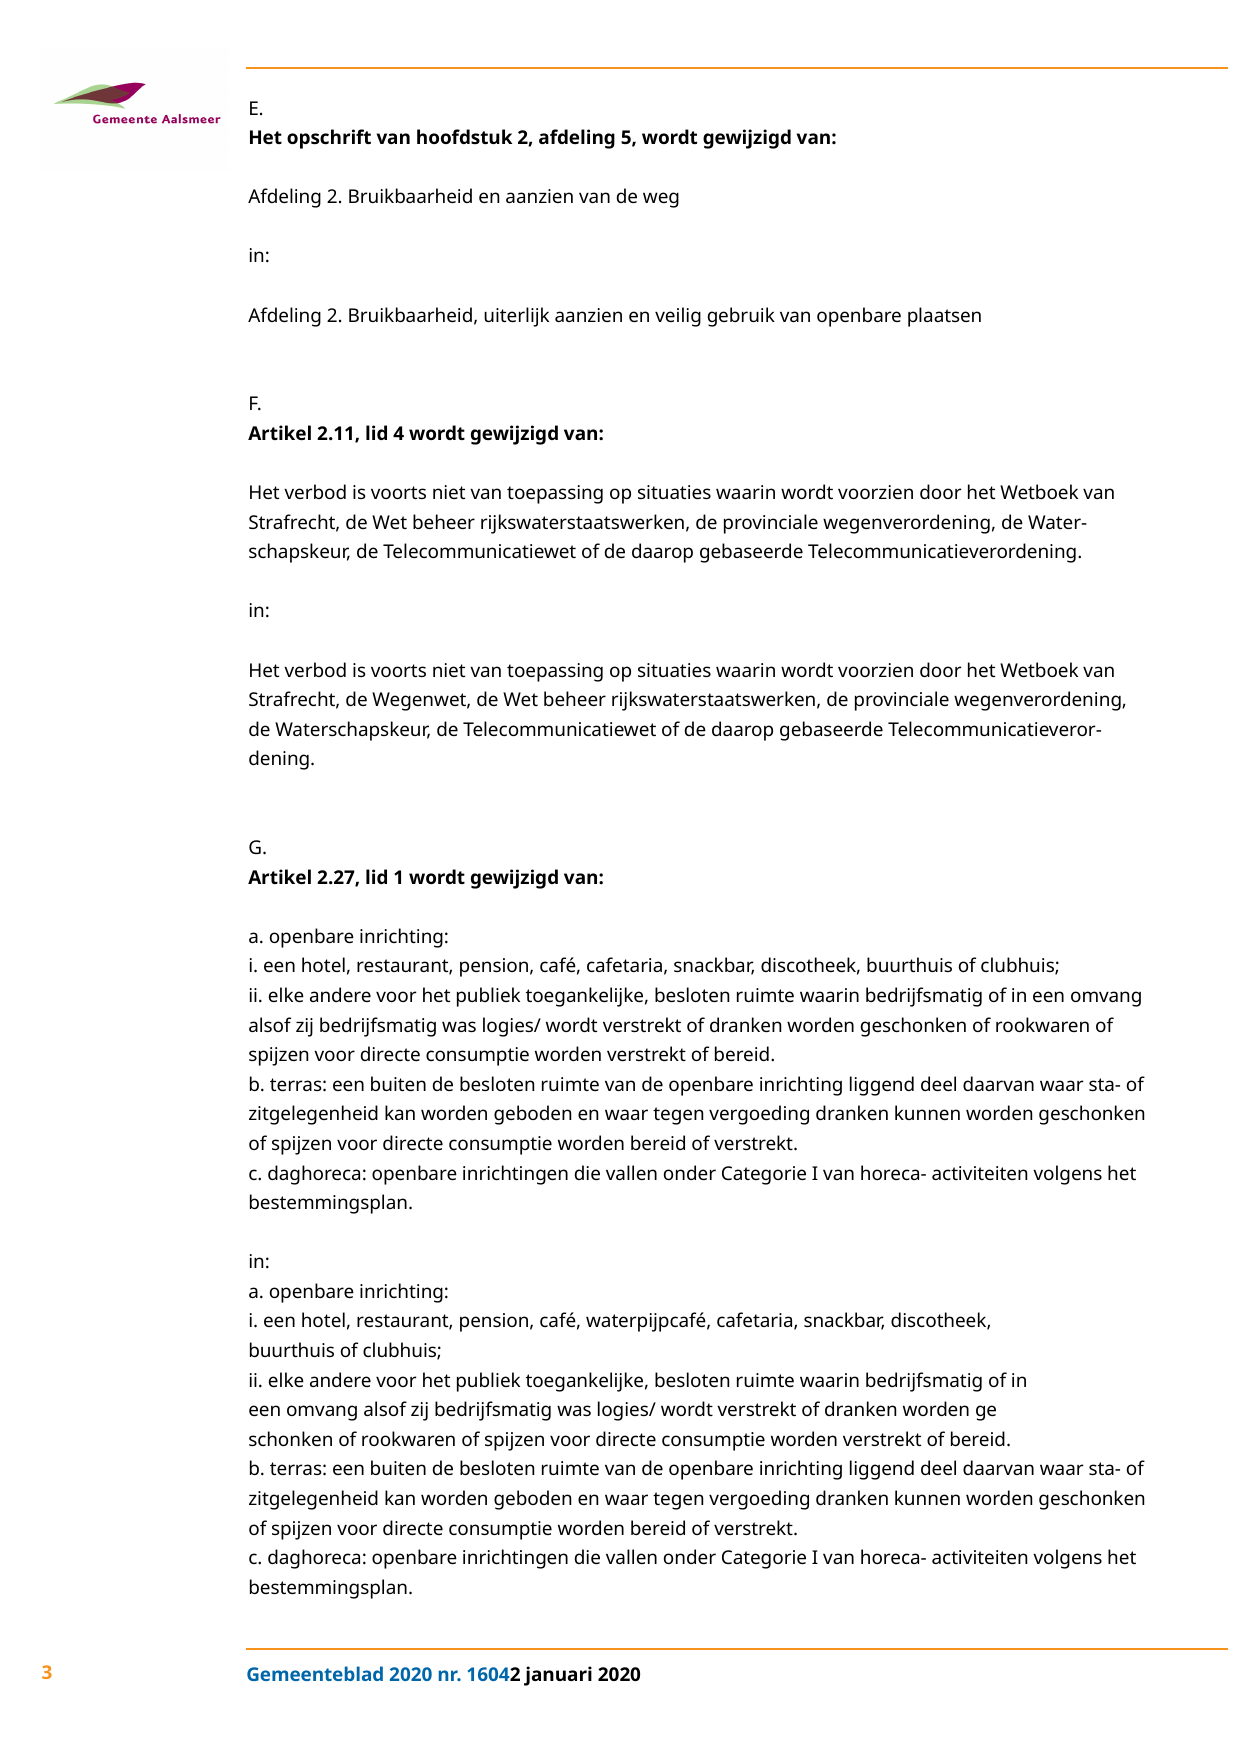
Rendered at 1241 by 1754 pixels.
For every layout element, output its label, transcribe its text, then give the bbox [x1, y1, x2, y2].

text a. openbare inrichting: [248, 1278, 1152, 1304]
text i. een hotel, restaurant, pension, café, waterpijpcafé, cafetaria, snackbar, discotheek, [248, 1308, 1152, 1333]
text een omvang alsof zij bedrijfsmatig was logies/ wordt verstrekt of dranken worden ge [248, 1396, 1152, 1422]
text buurthuis of clubhuis; [248, 1337, 1152, 1363]
text G. [248, 834, 1152, 860]
text Het verbod is voorts niet van toepassing op situaties waarin wordt voorzien door het Wetboek van Strafrecht, de Wegenwet, de Wet beheer rijkswaterstaatswerken, de provinciale wegenverordening, de Waterschapskeur, de Telecommunicatiewet of de daarop gebaseerde Telecommunicatieveror-dening. [248, 657, 1152, 771]
text in: [248, 243, 1152, 268]
text b. terras: een buiten de besloten ruimte van de openbare inrichting liggend deel daarvan waar sta- of zitgelegenheid kan worden geboden en waar tegen vergoeding dranken kunnen worden geschonken of spijzen voor directe consumptie worden bereid of verstrekt. [248, 1456, 1152, 1541]
text Afdeling 2. Bruikbaarheid en aanzien van de weg [248, 183, 1152, 209]
text c. daghoreca: openbare inrichtingen die vallen onder Categorie I van horeca- activiteiten volgens het bestemmingsplan. [248, 1544, 1152, 1600]
text b. terras: een buiten de besloten ruimte van de openbare inrichting liggend deel daarvan waar sta- of zitgelegenheid kan worden geboden en waar tegen vergoeding dranken kunnen worden geschonken of spijzen voor directe consumptie worden bereid of verstrekt. [248, 1071, 1152, 1156]
text Artikel 2.27, lid 1 wordt gewijzigd van: [248, 864, 1152, 890]
picture [41, 47, 231, 172]
text E. [248, 95, 1152, 121]
text i. een hotel, restaurant, pension, café, cafetaria, snackbar, discotheek, buurthuis of clubhuis; [248, 953, 1152, 978]
text in: [248, 1248, 1152, 1274]
text F. [248, 391, 1152, 416]
text Het opschrift van hoofdstuk 2, afdeling 5, wordt gewijzigd van: [248, 124, 1152, 150]
text a. openbare inrichting: [248, 923, 1152, 949]
text schonken of rookwaren of spijzen voor directe consumptie worden verstrekt of bereid. [248, 1426, 1152, 1452]
text Afdeling 2. Bruikbaarheid, uiterlijk aanzien en veilig gebruik van openbare plaatsen [248, 302, 1152, 328]
text in: [248, 598, 1152, 623]
text ii. elke andere voor het publiek toegankelijke, besloten ruimte waarin bedrijfsmatig of in [248, 1367, 1152, 1393]
text Het verbod is voorts niet van toepassing op situaties waarin wordt voorzien door het Wetboek van Strafrecht, de Wet beheer rijkswaterstaatswerken, de provinciale wegenverordening, de Water-schapskeur, de Telecommunicatiewet of de daarop gebaseerde Telecommunicatieverordening. [248, 479, 1152, 564]
text c. daghoreca: openbare inrichtingen die vallen onder Categorie I van horeca- activiteiten volgens het bestemmingsplan. [248, 1160, 1152, 1215]
text ii. elke andere voor het publiek toegankelijke, besloten ruimte waarin bedrijfsmatig of in een omvang alsof zij bedrijfsmatig was logies/ wordt verstrekt of dranken worden geschonken of rookwaren of spijzen voor directe consumptie worden verstrekt of bereid. [248, 982, 1152, 1067]
text Artikel 2.11, lid 4 wordt gewijzigd van: [248, 420, 1152, 446]
